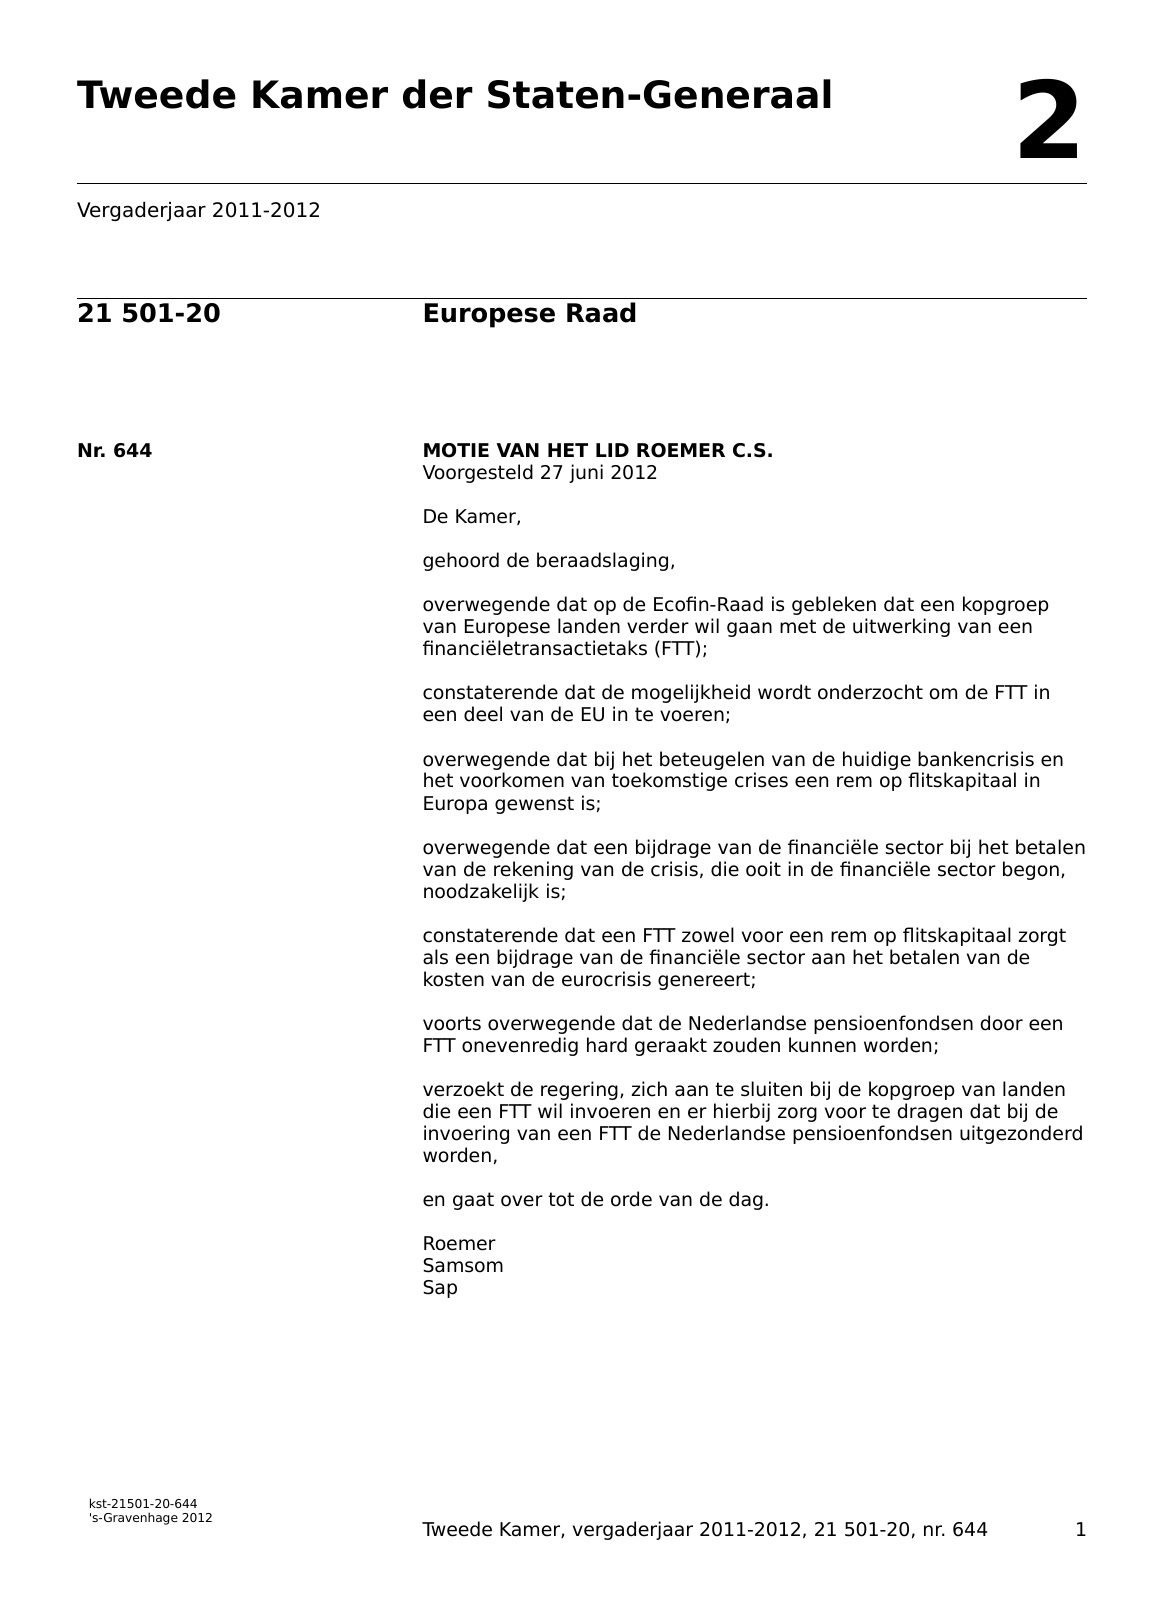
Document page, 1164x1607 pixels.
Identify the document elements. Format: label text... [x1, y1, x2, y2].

text gehoord de beraadslaging, [422, 550, 1087, 572]
text overwegende dat een bijdrage van de financiële sector bij het betalen van de rekening van de crisis, die ooit in de financiële sector begon, noodzakelijk is; [422, 837, 1087, 902]
text 's-Gravenhage 2012 [88, 1511, 323, 1525]
text Sap [422, 1277, 1087, 1299]
subtitle 21 501-20 Europese Raad [77, 299, 1087, 329]
text constaterende dat de mogelijkheid wordt onderzocht om de FTT in een deel van de EU in te voeren; [422, 682, 1087, 726]
text De Kamer, [422, 506, 1087, 528]
text constaterende dat een FTT zowel voor een rem op flitskapitaal zorgt als een bijdrage van de financiële sector aan het betalen van de kosten van de eurocrisis genereert; [422, 925, 1087, 991]
table_header Tweede Kamer der Staten-Generaal [77, 59, 886, 183]
text voorts overwegende dat de Nederlandse pensioenfondsen door een FTT onevenredig hard geraakt zouden kunnen worden; [422, 1013, 1087, 1057]
text Voorgesteld 27 juni 2012 [422, 462, 1087, 484]
text en gaat over tot de orde van de dag. [422, 1189, 1087, 1211]
text overwegende dat op de Ecofin-Raad is gebleken dat een kopgroep van Europese landen verder wil gaan met de uitwerking van een financiëletransactietaks (FTT); [422, 594, 1087, 660]
text verzoekt de regering, zich aan te sluiten bij de kopgroep van landen die een FTT wil invoeren en er hierbij zorg voor te dragen dat bij de invoering van een FTT de Nederlandse pensioenfondsen uitgezonderd worden, [422, 1079, 1087, 1167]
text Roemer [422, 1233, 1087, 1255]
table_cell Vergaderjaar 2011-2012 [77, 184, 1087, 298]
text overwegende dat bij het beteugelen van de huidige bankencrisis en het voorkomen van toekomstige crises een rem op flitskapitaal in Europa gewenst is; [422, 748, 1087, 814]
text Samsom [422, 1255, 1087, 1277]
text kst-21501-20-644 [88, 1497, 323, 1511]
table_header 2 [886, 59, 1087, 183]
subtitle Nr. 644 MOTIE VAN HET LID ROEMER C.S. [77, 440, 1087, 462]
